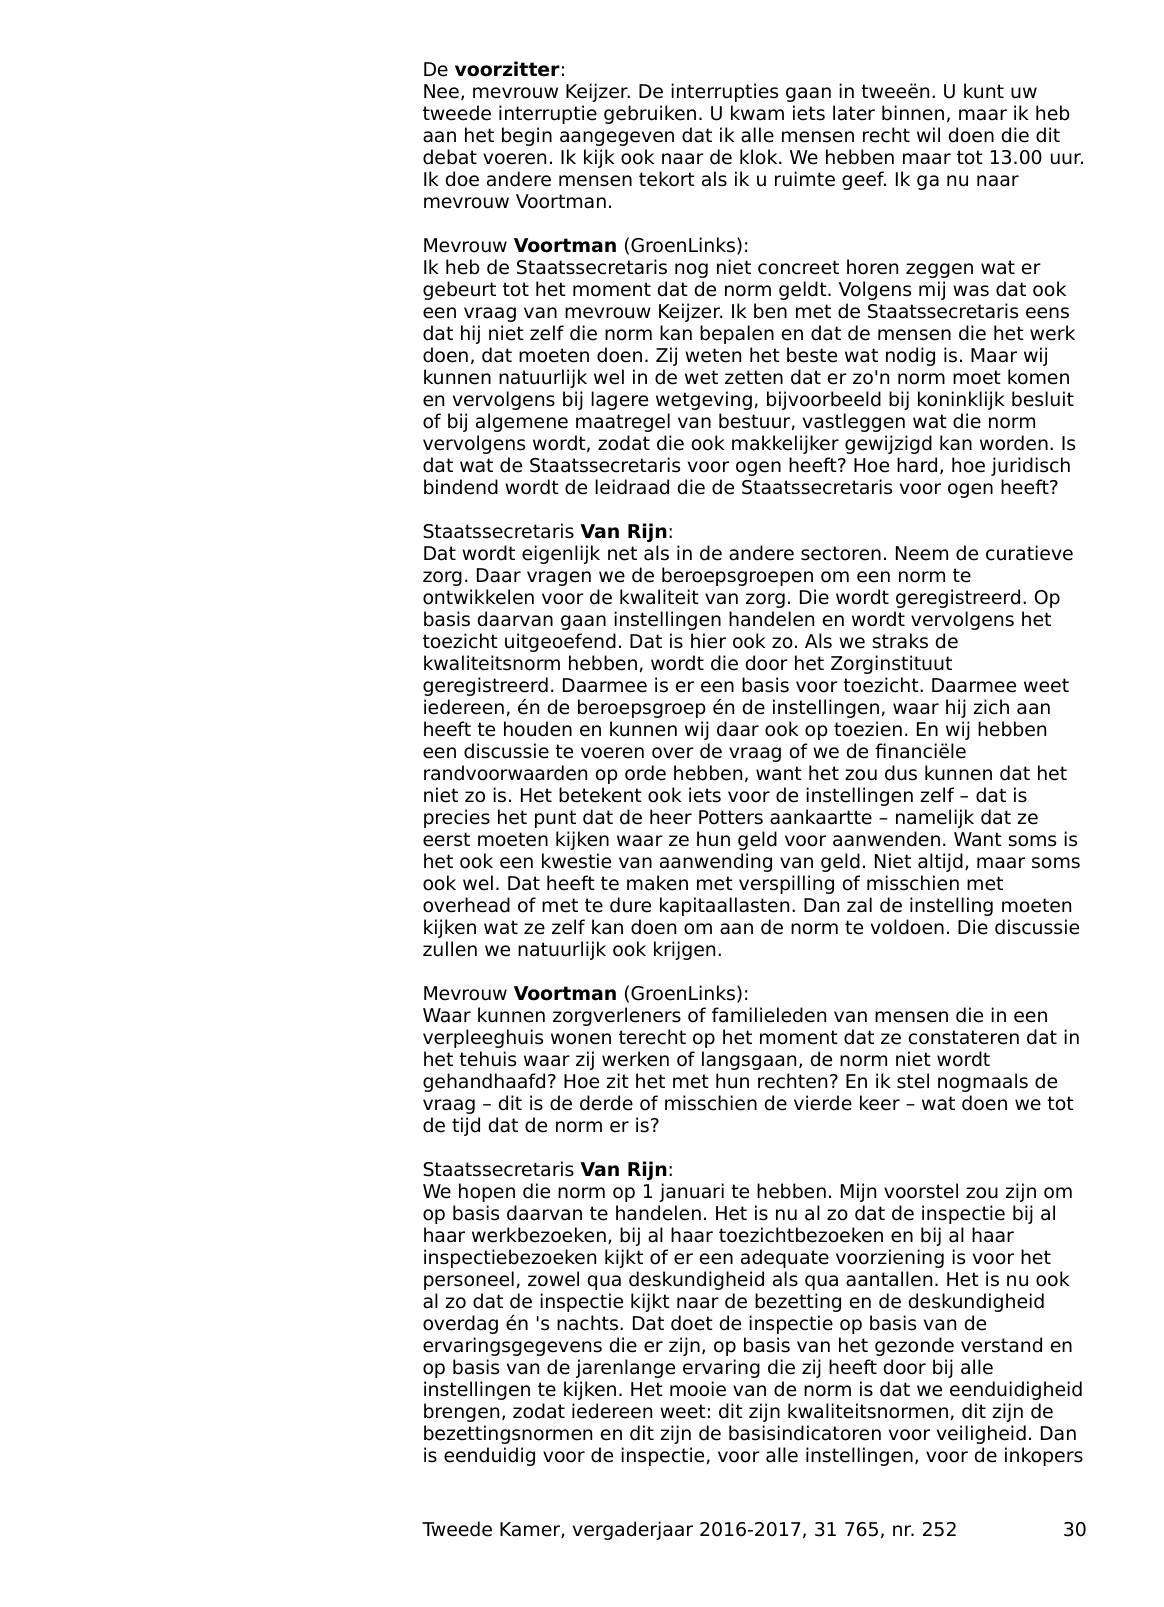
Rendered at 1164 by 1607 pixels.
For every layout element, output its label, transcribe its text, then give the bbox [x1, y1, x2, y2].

text Mevrouw Voortman (GroenLinks): [422, 983, 1087, 1005]
text Nee, mevrouw Keijzer. De interrupties gaan in tweeën. U kunt uw tweede interruptie gebruiken. U kwam iets later binnen, maar ik heb aan het begin aangegeven dat ik alle mensen recht wil doen die dit debat voeren. Ik kijk ook naar de klok. We hebben maar tot 13.00 uur. Ik doe andere mensen tekort als ik u ruimte geef. Ik ga nu naar mevrouw Voortman. [422, 81, 1087, 213]
text De voorzitter: [422, 59, 1087, 81]
text Staatssecretaris Van Rijn: [422, 1159, 1087, 1181]
text Staatssecretaris Van Rijn: [422, 521, 1087, 543]
text Dat wordt eigenlijk net als in de andere sectoren. Neem de curatieve zorg. Daar vragen we de beroepsgroepen om een norm te ontwikkelen voor de kwaliteit van zorg. Die wordt geregistreerd. Op basis daarvan gaan instellingen handelen en wordt vervolgens het toezicht uitgeoefend. Dat is hier ook zo. Als we straks de kwaliteitsnorm hebben, wordt die door het Zorginstituut geregistreerd. Daarmee is er een basis voor toezicht. Daarmee weet iedereen, én de beroepsgroep én de instellingen, waar hij zich aan heeft te houden en kunnen wij daar ook op toezien. En wij hebben een discussie te voeren over de vraag of we de financiële randvoorwaarden op orde hebben, want het zou dus kunnen dat het niet zo is. Het betekent ook iets voor de instellingen zelf – dat is precies het punt dat de heer Potters aankaartte – namelijk dat ze eerst moeten kijken waar ze hun geld voor aanwenden. Want soms is het ook een kwestie van aanwending van geld. Niet altijd, maar soms ook wel. Dat heeft te maken met verspilling of misschien met overhead of met te dure kapitaallasten. Dan zal de instelling moeten kijken wat ze zelf kan doen om aan de norm te voldoen. Die discussie zullen we natuurlijk ook krijgen. [422, 543, 1087, 961]
text Ik heb de Staatssecretaris nog niet concreet horen zeggen wat er gebeurt tot het moment dat de norm geldt. Volgens mij was dat ook een vraag van mevrouw Keijzer. Ik ben met de Staatssecretaris eens dat hij niet zelf die norm kan bepalen en dat de mensen die het werk doen, dat moeten doen. Zij weten het beste wat nodig is. Maar wij kunnen natuurlijk wel in de wet zetten dat er zo'n norm moet komen en vervolgens bij lagere wetgeving, bijvoorbeeld bij koninklijk besluit of bij algemene maatregel van bestuur, vastleggen wat die norm vervolgens wordt, zodat die ook makkelijker gewijzigd kan worden. Is dat wat de Staatssecretaris voor ogen heeft? Hoe hard, hoe juridisch bindend wordt de leidraad die de Staatssecretaris voor ogen heeft? [422, 257, 1087, 499]
text We hopen die norm op 1 januari te hebben. Mijn voorstel zou zijn om op basis daarvan te handelen. Het is nu al zo dat de inspectie bij al haar werkbezoeken, bij al haar toezichtbezoeken en bij al haar inspectiebezoeken kijkt of er een adequate voorziening is voor het personeel, zowel qua deskundigheid als qua aantallen. Het is nu ook al zo dat de inspectie kijkt naar de bezetting en de deskundigheid overdag én 's nachts. Dat doet de inspectie op basis van de ervaringsgegevens die er zijn, op basis van het gezonde verstand en op basis van de jarenlange ervaring die zij heeft door bij alle instellingen te kijken. Het mooie van de norm is dat we eenduidigheid brengen, zodat iedereen weet: dit zijn kwaliteitsnormen, dit zijn de bezettingsnormen en dit zijn de basisindicatoren voor veiligheid. Dan is eenduidig voor de inspectie, voor alle instellingen, voor de inkopers [422, 1181, 1087, 1467]
text Mevrouw Voortman (GroenLinks): [422, 235, 1087, 257]
text Waar kunnen zorgverleners of familieleden van mensen die in een verpleeghuis wonen terecht op het moment dat ze constateren dat in het tehuis waar zij werken of langsgaan, de norm niet wordt gehandhaafd? Hoe zit het met hun rechten? En ik stel nogmaals de vraag – dit is de derde of misschien de vierde keer – wat doen we tot de tijd dat de norm er is? [422, 1005, 1087, 1137]
